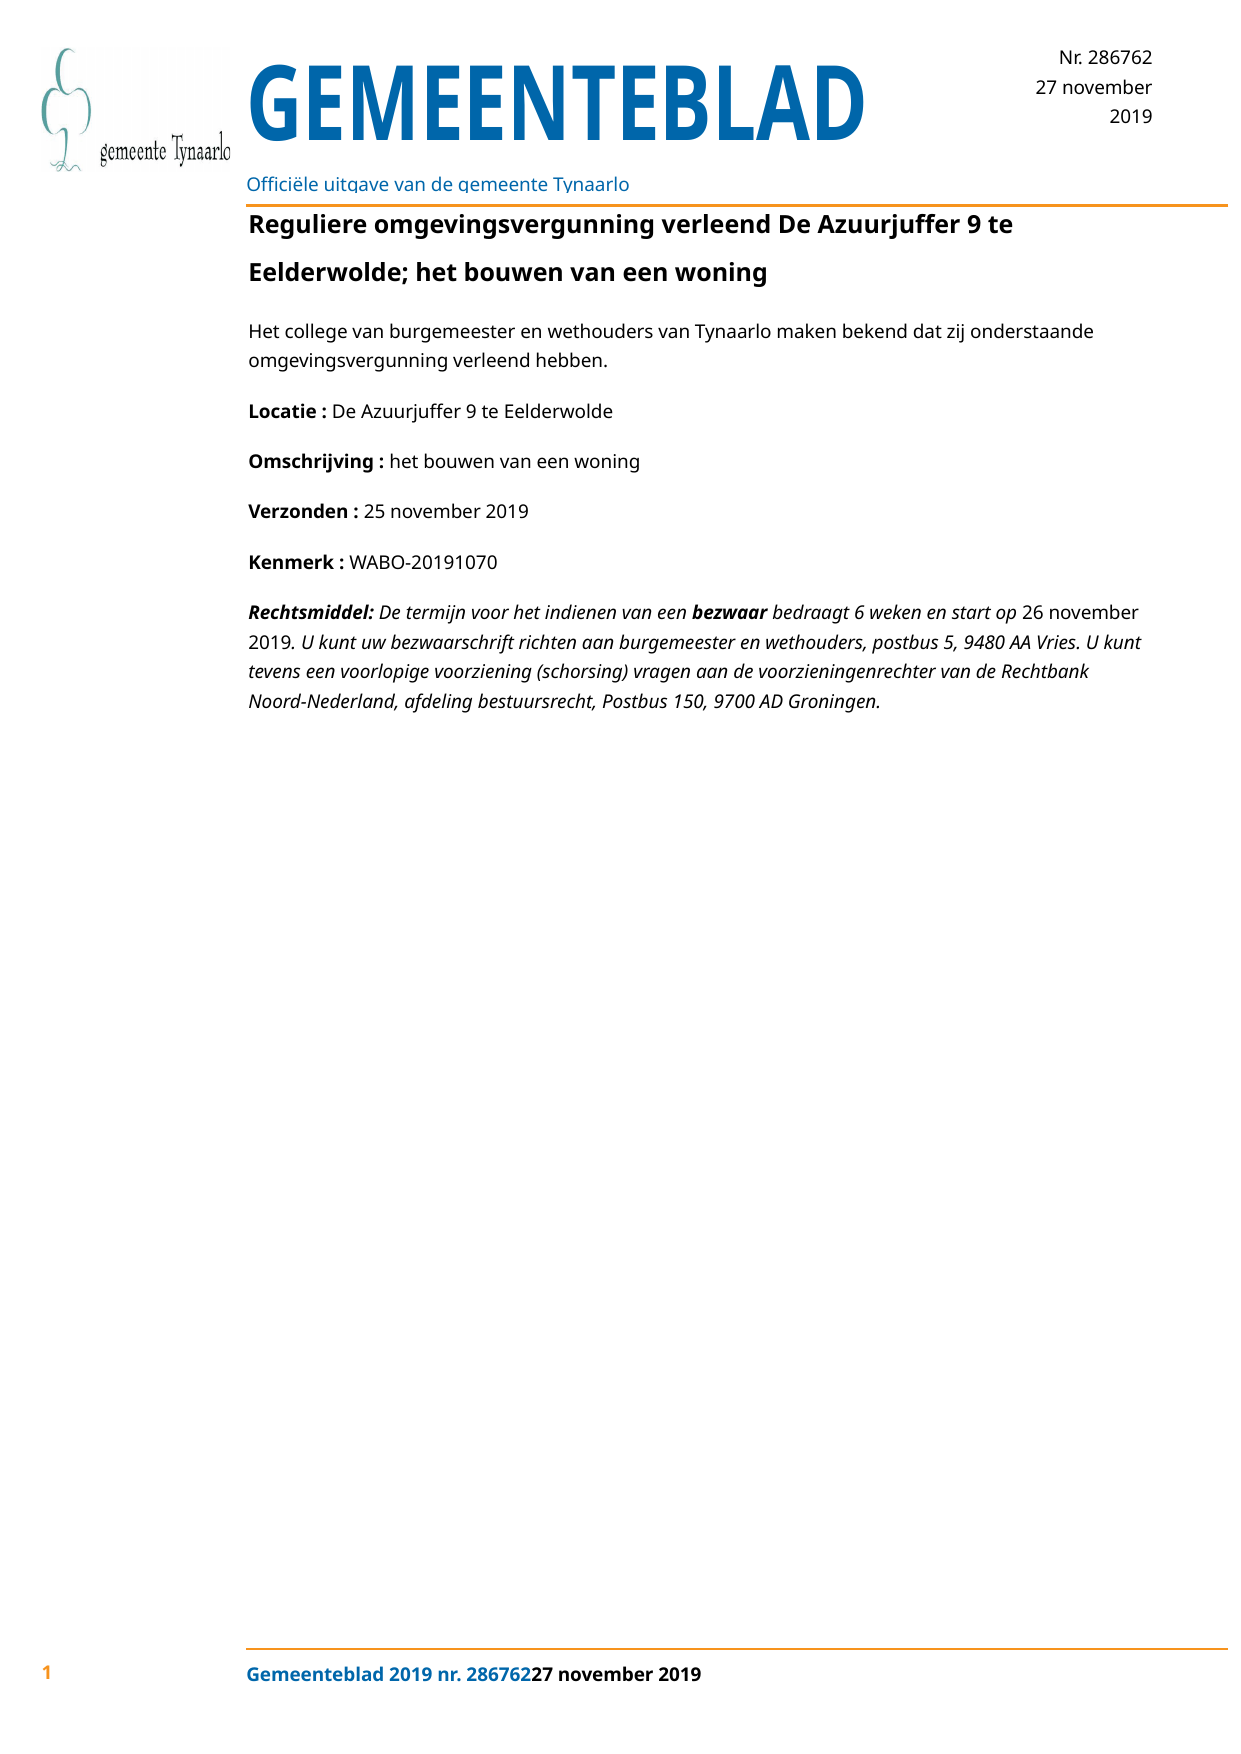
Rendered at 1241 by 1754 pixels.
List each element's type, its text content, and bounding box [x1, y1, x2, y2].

text Locatie : De Azuurjuffer 9 te Eelderwolde [248, 398, 1152, 424]
text Rechtsmiddel: De termijn voor het indienen van een bezwaar bedraagt 6 weken en start op 26 november 2019. U kunt uw bezwaarschrift richten aan burgemeester en wethouders, postbus 5, 9480 AA Vries. U kunt tevens een voorlopige voorziening (schorsing) vragen aan de voorzieningenrechter van de Rechtbank Noord-Nederland, afdeling bestuursrecht, Postbus 150, 9700 AD Groningen. [248, 599, 1152, 714]
text Kenmerk : WABO-20191070 [248, 549, 1152, 575]
text Verzonden : 25 november 2019 [248, 499, 1152, 524]
picture [41, 47, 231, 172]
text Reguliere omgevingsvergunning verleend De Azuurjuffer 9 te Eelderwolde; het bouwen van een woning [248, 207, 1152, 288]
text Het college van burgemeester en wethouders van Tynaarlo maken bekend dat zij onderstaande omgevingsvergunning verleend hebben. [248, 318, 1152, 373]
text Omschrijving : het bouwen van een woning [248, 448, 1152, 474]
